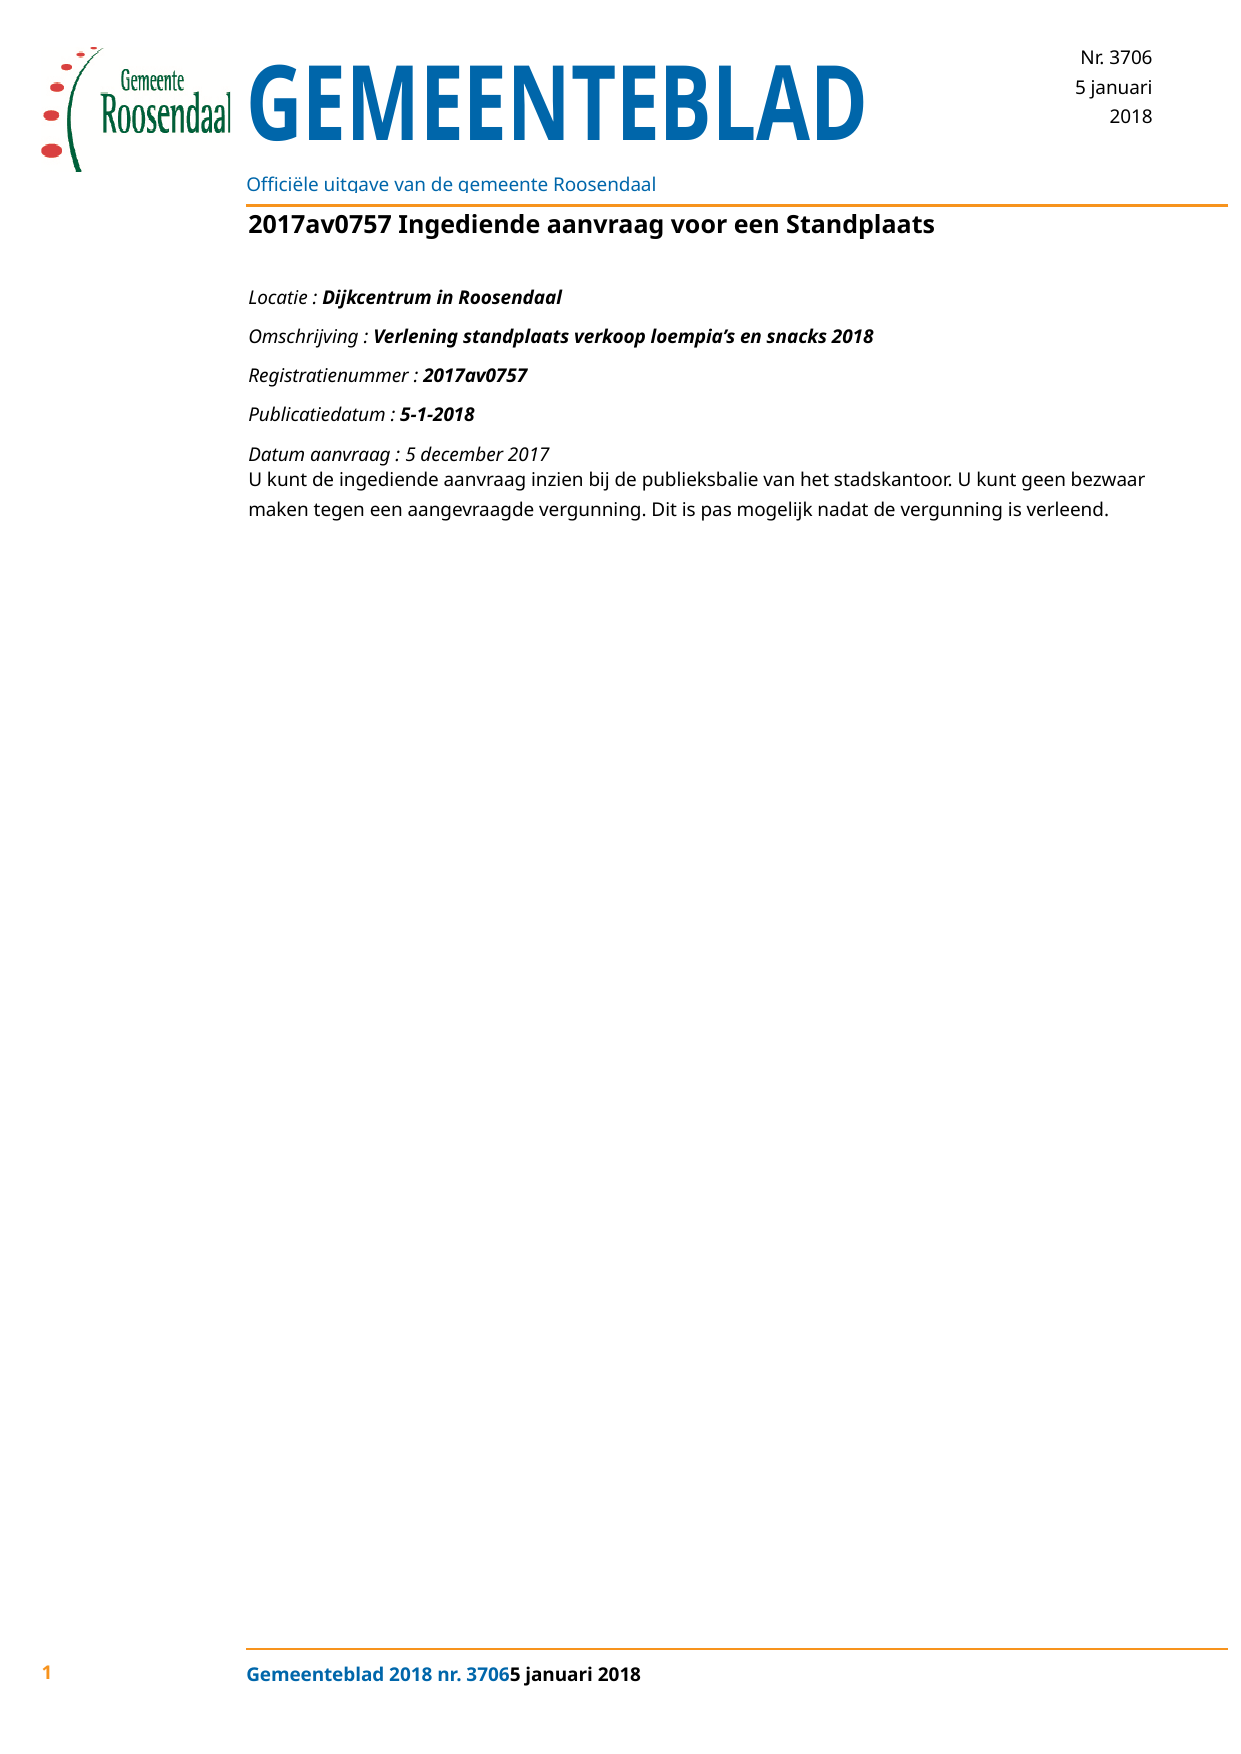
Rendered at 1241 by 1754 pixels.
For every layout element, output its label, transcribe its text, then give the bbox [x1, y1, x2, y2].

text 2017av0757 Ingediende aanvraag voor een Standplaats [248, 207, 1152, 241]
text Omschrijving : Verlening standplaats verkoop loempia’s en snacks 2018 [248, 323, 1152, 349]
text Locatie : Dijkcentrum in Roosendaal [248, 284, 1152, 309]
text U kunt de ingediende aanvraag inzien bij de publieksbalie van het stadskantoor. U kunt geen bezwaar maken tegen een aangevraagde vergunning. Dit is pas mogelijk nadat de vergunning is verleend. [248, 467, 1152, 522]
text Publicatiedatum : 5-1-2018 [248, 402, 1152, 427]
text Registratienummer : 2017av0757 [248, 362, 1152, 388]
picture [41, 47, 231, 172]
text Datum aanvraag : 5 december 2017 [248, 441, 1152, 467]
